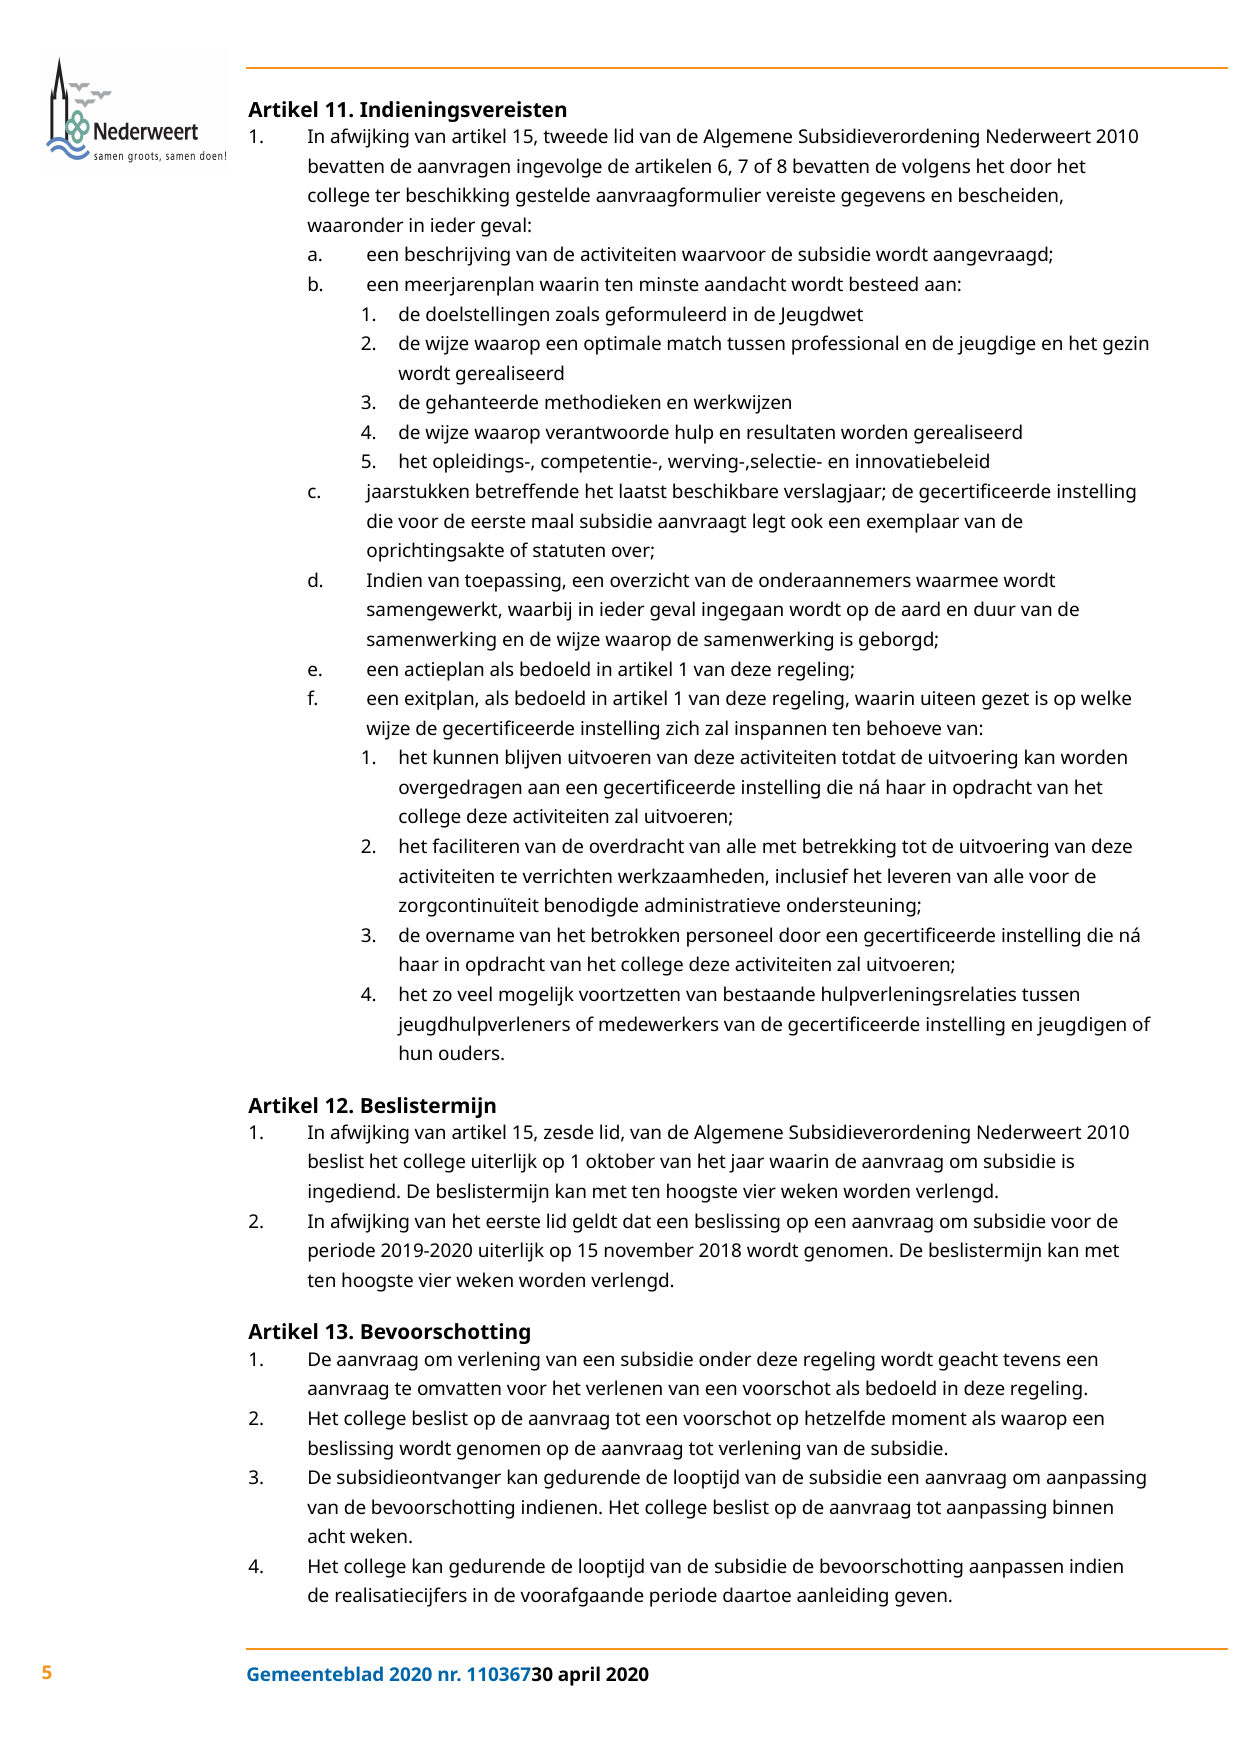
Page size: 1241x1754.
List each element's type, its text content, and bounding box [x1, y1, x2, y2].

list In afwijking van het eerste lid geldt dat een beslissing op een aanvraag om subsidie voor de periode 2019-2020 uiterlijk op 15 november 2018 wordt genomen. De beslistermijn kan met ten hoogste vier weken worden verlengd. [248, 1208, 1152, 1293]
text Artikel 11. Indieningsvereisten [248, 95, 1152, 123]
list In afwijking van artikel 15, tweede lid van de Algemene Subsidieverordening Nederweert 2010 bevatten de aanvragen ingevolge de artikelen 6, 7 of 8 bevatten de volgens het door het college ter beschikking gestelde aanvraagformulier vereiste gegevens en bescheiden, waaronder in ieder geval: [248, 123, 1152, 238]
list een actieplan als bedoeld in artikel 1 van deze regeling; [307, 656, 1152, 681]
list de doelstellingen zoals geformuleerd in de Jeugdwet [361, 301, 1152, 326]
list het kunnen blijven uitvoeren van deze activiteiten totdat de uitvoering kan worden overgedragen aan een gecertificeerde instelling die ná haar in opdracht van het college deze activiteiten zal uitvoeren; [361, 744, 1152, 829]
list Het college beslist op de aanvraag tot een voorschot op hetzelfde moment als waarop een beslissing wordt genomen op de aanvraag tot verlening van de subsidie. [248, 1405, 1152, 1460]
list een beschrijving van de activiteiten waarvoor de subsidie wordt aangevraagd; [307, 242, 1152, 267]
list Het college kan gedurende de looptijd van de subsidie de bevoorschotting aanpassen indien de realisatiecijfers in de voorafgaande periode daartoe aanleiding geven. [248, 1553, 1152, 1608]
text Artikel 13. Bevoorschotting [248, 1317, 1152, 1346]
list De aanvraag om verlening van een subsidie onder deze regeling wordt geacht tevens een aanvraag te omvatten voor het verlenen van een voorschot als bedoeld in deze regeling. [248, 1346, 1152, 1401]
list de gehanteerde methodieken en werkwijzen [361, 389, 1152, 415]
picture [41, 47, 231, 172]
list jaarstukken betreffende het laatst beschikbare verslagjaar; de gecertificeerde instelling die voor de eerste maal subsidie aanvraagt legt ook een exemplaar van de oprichtingsakte of statuten over; [307, 478, 1152, 563]
list De subsidieontvanger kan gedurende de looptijd van de subsidie een aanvraag om aanpassing van de bevoorschotting indienen. Het college beslist op de aanvraag tot aanpassing binnen acht weken. [248, 1464, 1152, 1549]
list het zo veel mogelijk voortzetten van bestaande hulpverleningsrelaties tussen jeugdhulpverleners of medewerkers van de gecertificeerde instelling en jeugdigen of hun ouders. [361, 981, 1152, 1066]
list de wijze waarop verantwoorde hulp en resultaten worden gerealiseerd [361, 419, 1152, 445]
text Artikel 12. Beslistermijn [248, 1091, 1152, 1119]
list In afwijking van artikel 15, zesde lid, van de Algemene Subsidieverordening Nederweert 2010 beslist het college uiterlijk op 1 oktober van het jaar waarin de aanvraag om subsidie is ingediend. De beslistermijn kan met ten hoogste vier weken worden verlengd. [248, 1119, 1152, 1204]
list de wijze waarop een optimale match tussen professional en de jeugdige en het gezin wordt gerealiseerd [361, 330, 1152, 386]
list het faciliteren van de overdracht van alle met betrekking tot de uitvoering van deze activiteiten te verrichten werkzaamheden, inclusief het leveren van alle voor de zorgcontinuïteit benodigde administratieve ondersteuning; [361, 833, 1152, 918]
list het opleidings-, competentie-, werving-,selectie- en innovatiebeleid [361, 449, 1152, 474]
list een exitplan, als bedoeld in artikel 1 van deze regeling, waarin uiteen gezet is op welke wijze de gecertificeerde instelling zich zal inspannen ten behoeve van: [307, 685, 1152, 741]
list Indien van toepassing, een overzicht van de onderaannemers waarmee wordt samengewerkt, waarbij in ieder geval ingegaan wordt op de aard en duur van de samenwerking en de wijze waarop de samenwerking is geborgd; [307, 567, 1152, 652]
list een meerjarenplan waarin ten minste aandacht wordt besteed aan: [307, 271, 1152, 297]
list de overname van het betrokken personeel door een gecertificeerde instelling die ná haar in opdracht van het college deze activiteiten zal uitvoeren; [361, 922, 1152, 977]
